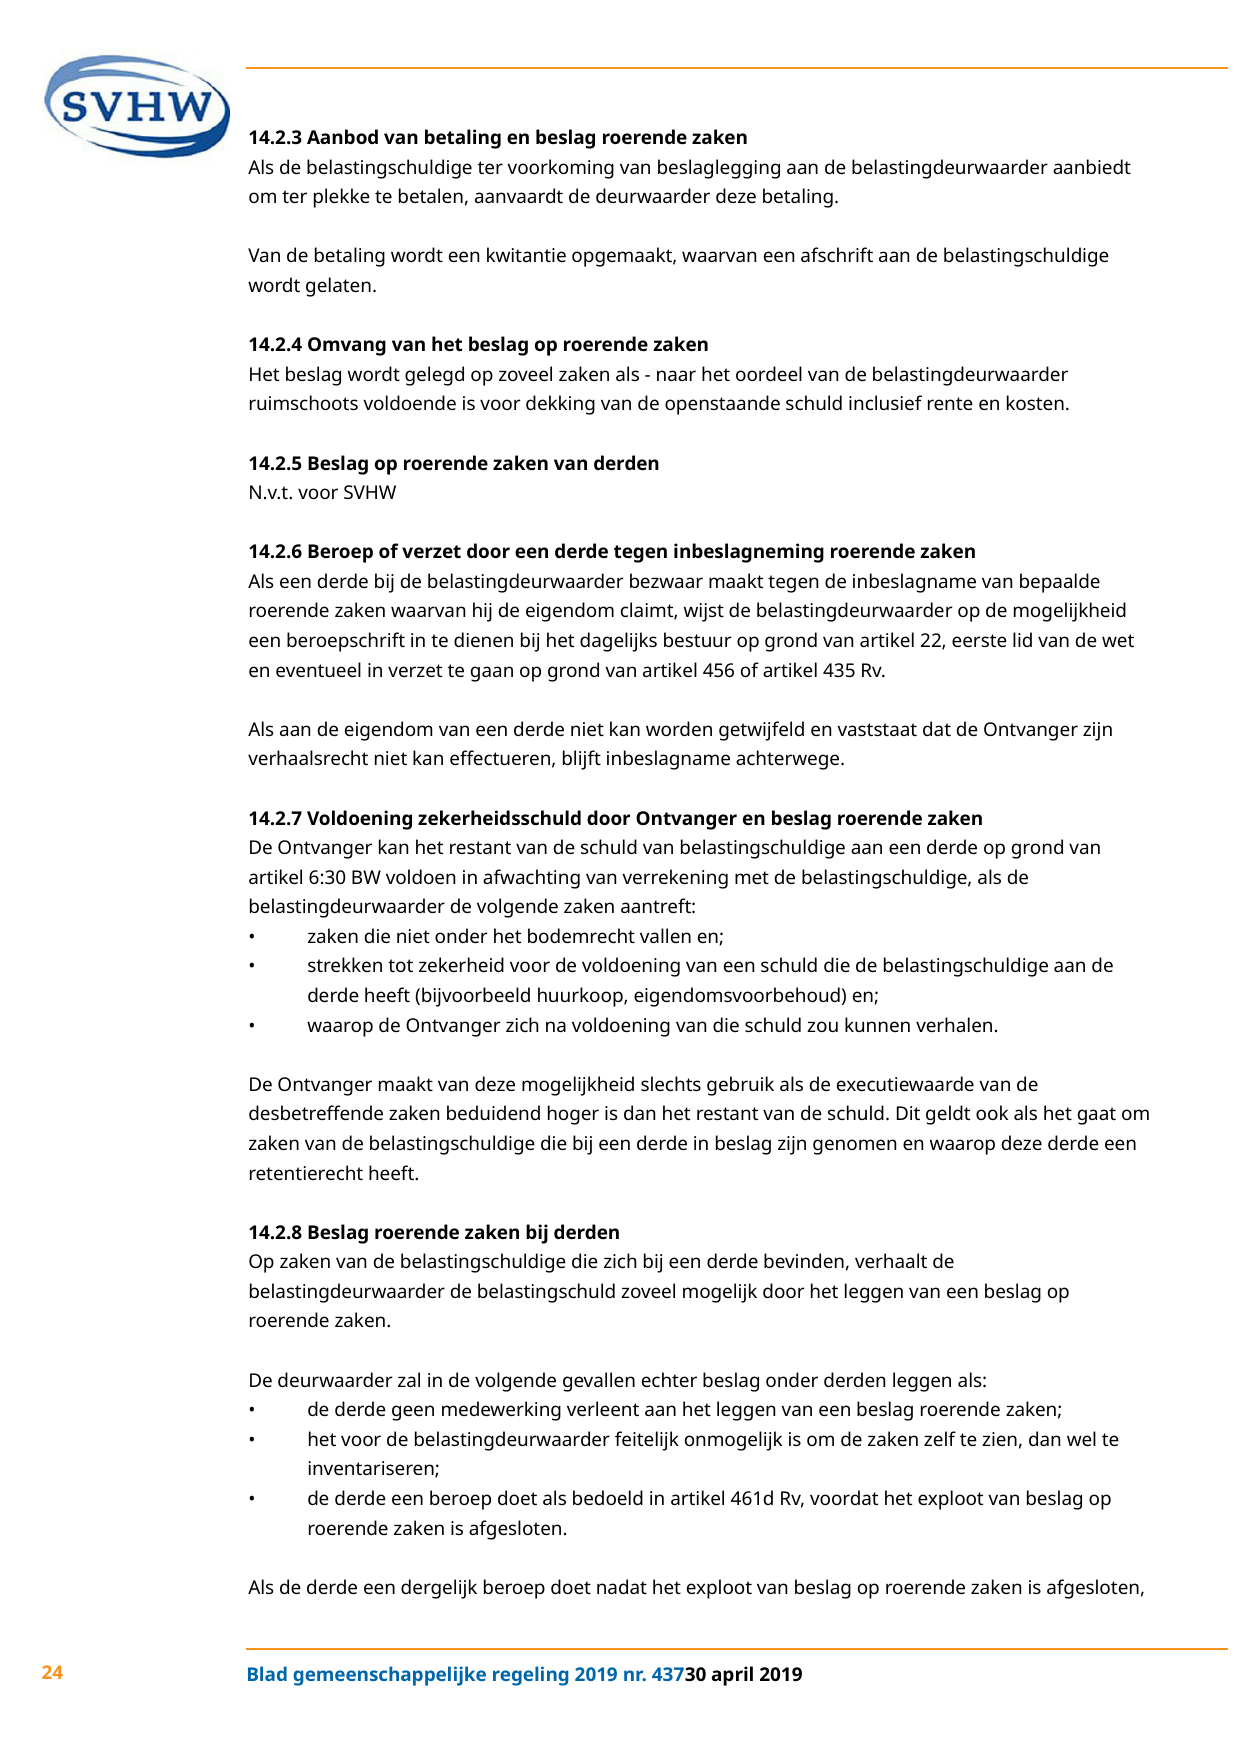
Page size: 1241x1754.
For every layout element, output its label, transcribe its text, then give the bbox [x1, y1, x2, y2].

text Als aan de eigendom van een derde niet kan worden getwijfeld en vaststaat dat de Ontvanger zijn verhaalsrecht niet kan effectueren, blijft inbeslagname achterwege. [248, 716, 1152, 771]
text Het beslag wordt gelegd op zoveel zaken als - naar het oordeel van de belastingdeurwaarder ruimschoots voldoende is voor dekking van de openstaande schuld inclusief rente en kosten. [248, 361, 1152, 416]
text Als een derde bij de belastingdeurwaarder bezwaar maakt tegen de inbeslagname van bepaalde roerende zaken waarvan hij de eigendom claimt, wijst de belastingdeurwaarder op de mogelijkheid een beroepschrift in te dienen bij het dagelijks bestuur op grond van artikel 22, eerste lid van de wet en eventueel in verzet te gaan op grond van artikel 456 of artikel 435 Rv. [248, 568, 1152, 683]
text De Ontvanger kan het restant van de schuld van belastingschuldige aan een derde op grond van artikel 6:30 BW voldoen in afwachting van verrekening met de belastingschuldige, als de belastingdeurwaarder de volgende zaken aantreft: [248, 834, 1152, 919]
text 14.2.5 Beslag op roerende zaken van derden [248, 450, 1152, 476]
list waarop de Ontvanger zich na voldoening van die schuld zou kunnen verhalen. [248, 1012, 1152, 1038]
text Als de belastingschuldige ter voorkoming van beslaglegging aan de belastingdeurwaarder aanbiedt om ter plekke te betalen, aanvaardt de deurwaarder deze betaling. [248, 154, 1152, 209]
text Van de betaling wordt een kwitantie opgemaakt, waarvan een afschrift aan de belastingschuldige wordt gelaten. [248, 243, 1152, 298]
text Als de derde een dergelijk beroep doet nadat het exploot van beslag op roerende zaken is afgesloten, [248, 1574, 1152, 1600]
text 14.2.8 Beslag roerende zaken bij derden [248, 1219, 1152, 1245]
text 14.2.3 Aanbod van betaling en beslag roerende zaken [248, 124, 1152, 150]
text 14.2.6 Beroep of verzet door een derde tegen inbeslagneming roerende zaken [248, 538, 1152, 564]
text Op zaken van de belastingschuldige die zich bij een derde bevinden, verhaalt de belastingdeurwaarder de belastingschuld zoveel mogelijk door het leggen van een beslag op roerende zaken. [248, 1248, 1152, 1333]
list strekken tot zekerheid voor de voldoening van een schuld die de belastingschuldige aan de derde heeft (bijvoorbeeld huurkoop, eigendomsvoorbehoud) en; [248, 953, 1152, 1008]
text 14.2.4 Omvang van het beslag op roerende zaken [248, 331, 1152, 357]
picture [41, 47, 231, 172]
list de derde een beroep doet als bedoeld in artikel 461d Rv, voordat het exploot van beslag op roerende zaken is afgesloten. [248, 1485, 1152, 1541]
list de derde geen medewerking verleent aan het leggen van een beslag roerende zaken; [248, 1396, 1152, 1422]
text N.v.t. voor SVHW [248, 479, 1152, 505]
list zaken die niet onder het bodemrecht vallen en; [248, 923, 1152, 949]
text De deurwaarder zal in de volgende gevallen echter beslag onder derden leggen als: [248, 1367, 1152, 1393]
list het voor de belastingdeurwaarder feitelijk onmogelijk is om de zaken zelf te zien, dan wel te inventariseren; [248, 1426, 1152, 1481]
text De Ontvanger maakt van deze mogelijkheid slechts gebruik als de executiewaarde van de desbetreffende zaken beduidend hoger is dan het restant van de schuld. Dit geldt ook als het gaat om zaken van de belastingschuldige die bij een derde in beslag zijn genomen en waarop deze derde een retentierecht heeft. [248, 1071, 1152, 1186]
text 14.2.7 Voldoening zekerheidsschuld door Ontvanger en beslag roerende zaken [248, 805, 1152, 831]
